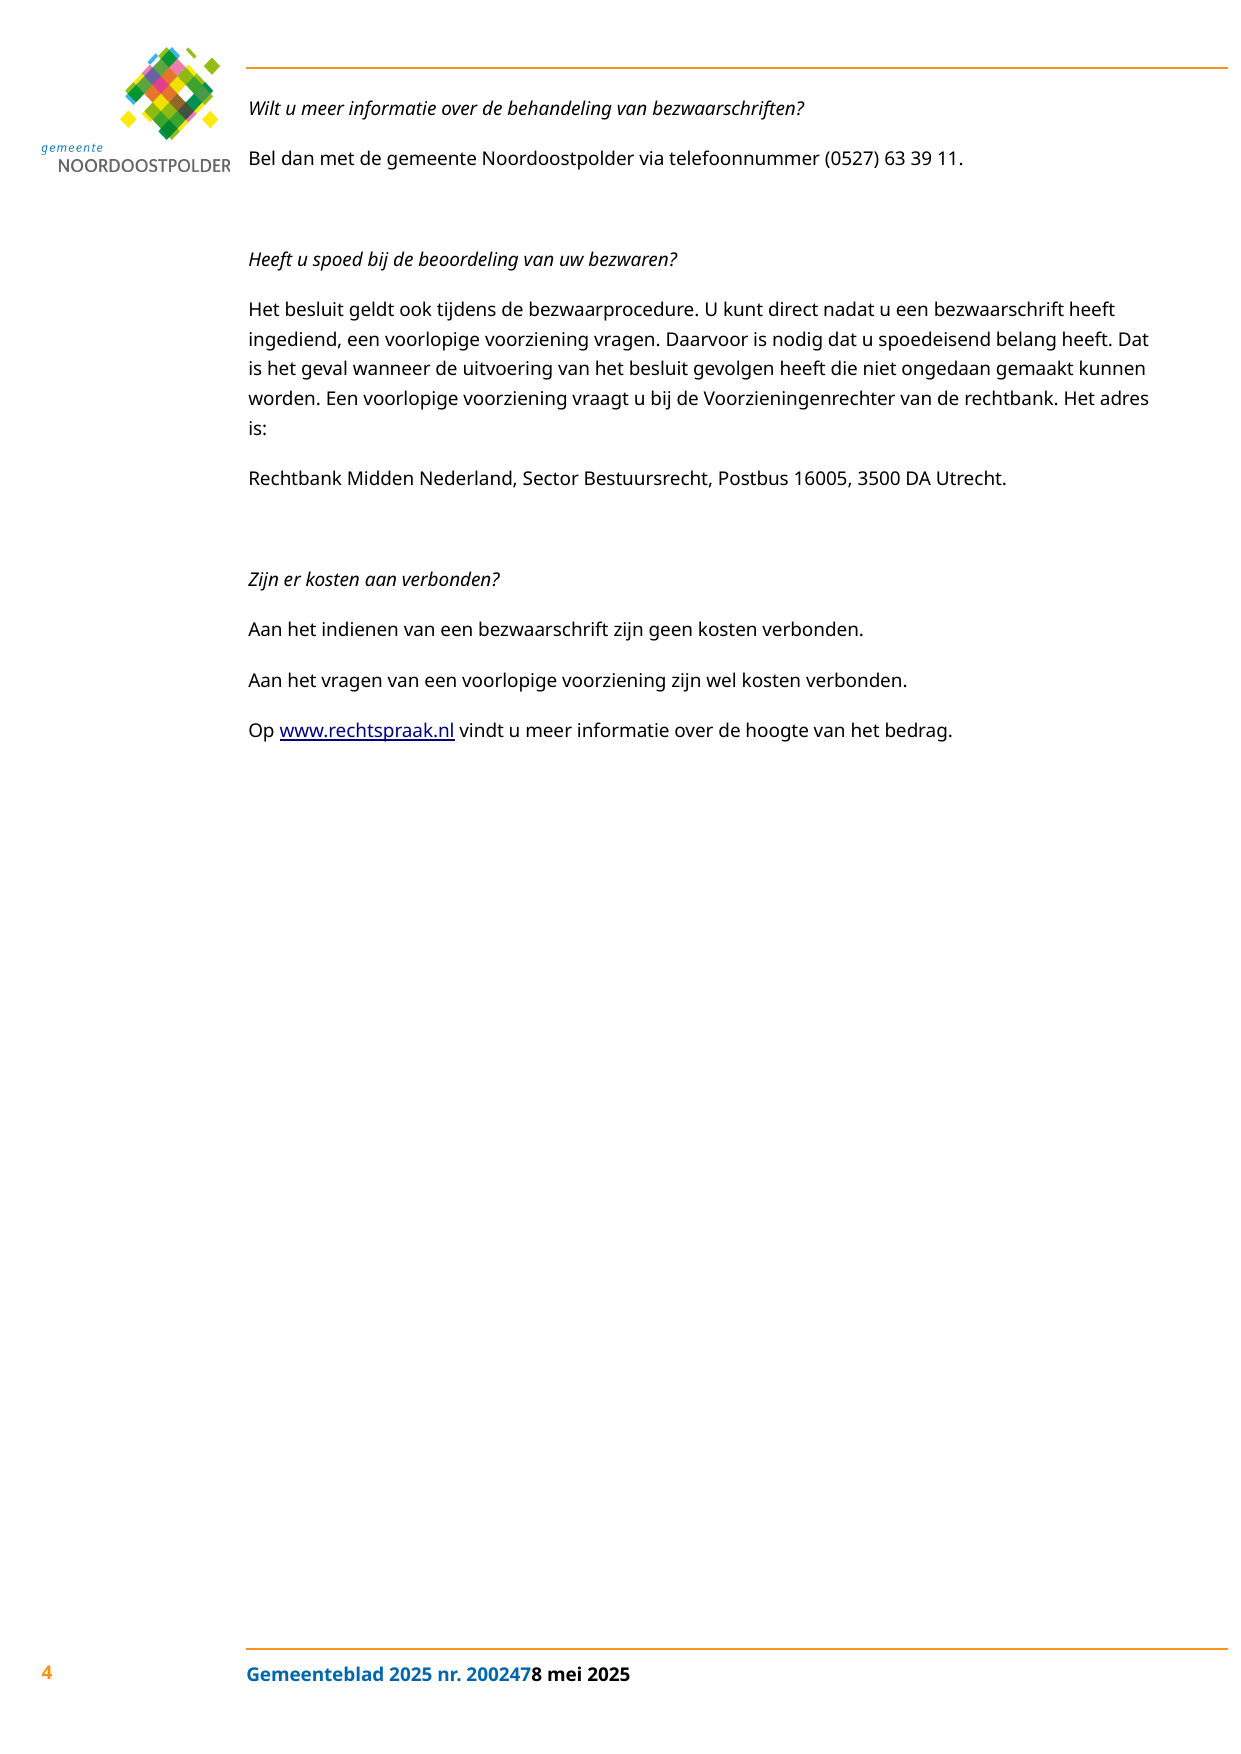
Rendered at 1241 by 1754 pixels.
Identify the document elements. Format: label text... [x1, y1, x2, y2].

text Op www.rechtspraak.nl vindt u meer informatie over de hoogte van het bedrag. [248, 717, 1152, 743]
text Aan het vragen van een voorlopige voorziening zijn wel kosten verbonden. [248, 667, 1152, 693]
picture [41, 47, 231, 172]
text Rechtbank Midden Nederland, Sector Bestuursrecht, Postbus 16005, 3500 DA Utrecht. [248, 465, 1152, 491]
text Wilt u meer informatie over de behandeling van bezwaarschriften? [248, 95, 1152, 121]
text Aan het indienen van een bezwaarschrift zijn geen kosten verbonden. [248, 616, 1152, 642]
text Zijn er kosten aan verbonden? [248, 566, 1152, 592]
text Heeft u spoed bij de beoordeling van uw bezwaren? [248, 246, 1152, 272]
text Bel dan met de gemeente Noordoostpolder via telefoonnummer (0527) 63 39 11. [248, 145, 1152, 171]
text Het besluit geldt ook tijdens de bezwaarprocedure. U kunt direct nadat u een bezwaarschrift heeft ingediend, een voorlopige voorziening vragen. Daarvoor is nodig dat u spoedeisend belang heeft. Dat is het geval wanneer de uitvoering van het besluit gevolgen heeft die niet ongedaan gemaakt kunnen worden. Een voorlopige voorziening vraagt u bij de Voorzieningenrechter van de rechtbank. Het adres is: [248, 296, 1152, 441]
